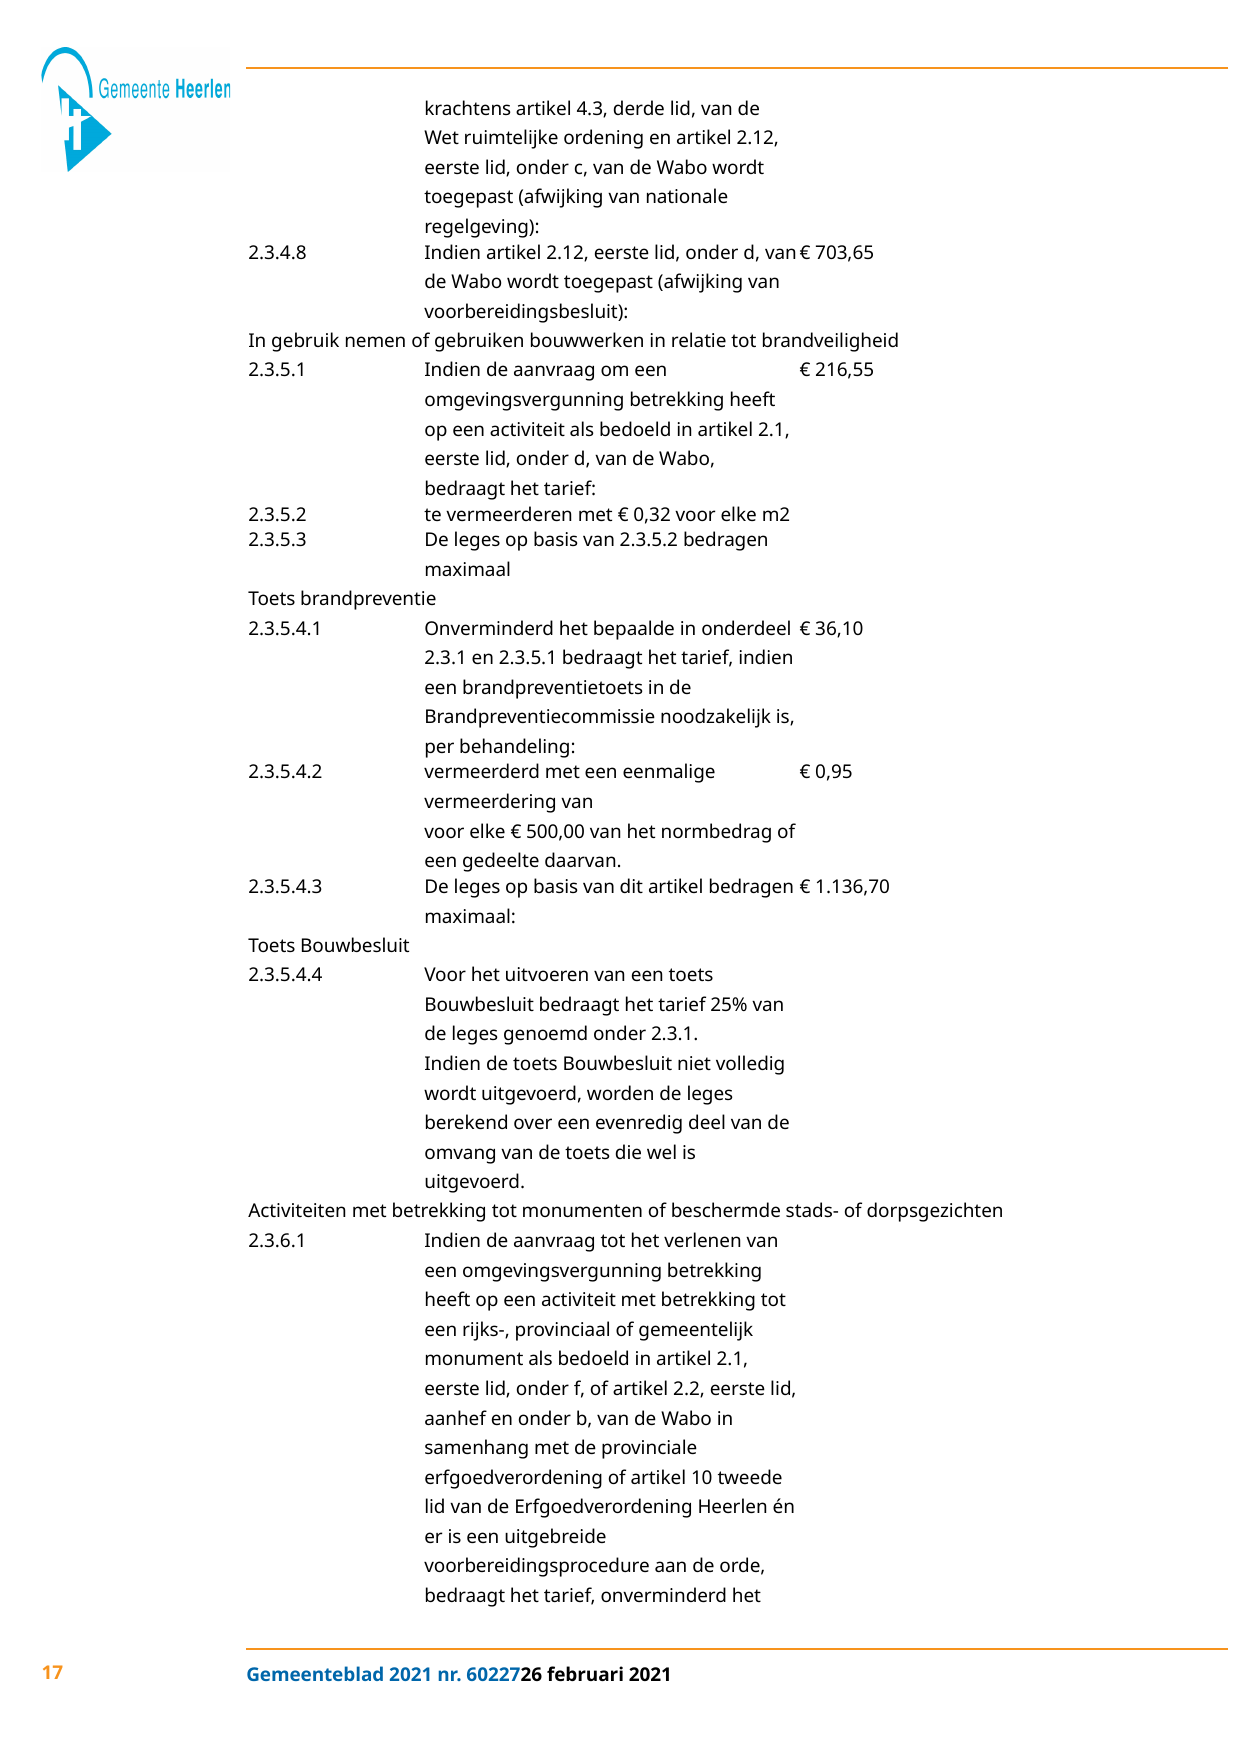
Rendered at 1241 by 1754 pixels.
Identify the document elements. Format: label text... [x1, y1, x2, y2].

table_cell [799, 526, 975, 582]
table_header Voor het uitvoeren van een toets Bouwbesluit bedraagt het tarief 25% van de leges genoemd onder 2.3.1. Indien de toets Bouwbesluit niet volledig wordt uitgevoerd, worden de leges berekend over een evenredig deel van de omvang van de toets die wel is uitgevoerd. [424, 961, 799, 1194]
table_cell [799, 501, 975, 526]
table_cell krachtens artikel 4.3, derde lid, van de Wet ruimtelijke ordening en artikel 2.12, eerste lid, onder c, van de Wabo wordt toegepast (afwijking van nationale regelgeving): [424, 95, 799, 239]
table_cell De leges op basis van dit artikel bedragen maximaal: [424, 873, 799, 928]
table_header 2.3.5.4.1 [248, 615, 424, 759]
table_cell [799, 95, 975, 239]
text Toets brandpreventie [248, 585, 1152, 611]
table_header [975, 615, 1152, 759]
table_header [975, 1227, 1152, 1608]
table_cell [975, 95, 1152, 239]
picture [41, 47, 59, 70]
table_cell Indien artikel 2.12, eerste lid, onder d, van de Wabo wordt toegepast (afwijking van voorbereidingsbesluit): [424, 239, 799, 324]
table_cell € 703,65 [799, 239, 975, 324]
table_cell te vermeerderen met € 0,32 voor elke m2 [424, 501, 799, 526]
table_header 2.3.5.1 [248, 357, 424, 501]
table_header 2.3.5.4.4 [248, 961, 424, 1194]
table_cell [975, 501, 1152, 526]
table_cell 2.3.5.4.2 [248, 759, 424, 873]
table_cell € 0,95 [799, 759, 975, 873]
table_cell [975, 873, 1152, 928]
table_cell 2.3.5.3 [248, 526, 424, 582]
table_cell De leges op basis van 2.3.5.2 bedragen maximaal [424, 526, 799, 582]
table_cell € 1.136,70 [799, 873, 975, 928]
text Toets Bouwbesluit [248, 932, 1152, 957]
table_cell [975, 526, 1152, 582]
table_header [975, 961, 1152, 1194]
table_cell vermeerderd met een eenmalige vermeerdering van voor elke € 500,00 van het normbedrag of een gedeelte daarvan. [424, 759, 799, 873]
table_header € 216,55 [799, 357, 975, 501]
table_cell 2.3.4.8 [248, 239, 424, 324]
table_cell [975, 239, 1152, 324]
table_header € 36,10 [799, 615, 975, 759]
table_header Indien de aanvraag om een omgevingsvergunning betrekking heeft op een activiteit als bedoeld in artikel 2.1, eerste lid, onder d, van de Wabo, bedraagt het tarief: [424, 357, 799, 501]
table_header 2.3.6.1 [248, 1227, 424, 1608]
picture [41, 47, 231, 172]
table_cell [248, 95, 424, 239]
table_cell [975, 759, 1152, 873]
table_cell 2.3.5.4.3 [248, 873, 424, 928]
table_cell 2.3.5.2 [248, 501, 424, 526]
text Activiteiten met betrekking tot monumenten of beschermde stads- of dorpsgezichten [248, 1197, 1152, 1223]
table_header [799, 961, 975, 1194]
table_header [799, 1227, 975, 1608]
table_header Onverminderd het bepaalde in onderdeel 2.3.1 en 2.3.5.1 bedraagt het tarief, indien een brandpreventietoets in de Brandpreventiecommissie noodzakelijk is, per behandeling: [424, 615, 799, 759]
table_header Indien de aanvraag tot het verlenen van een omgevingsvergunning betrekking heeft op een activiteit met betrekking tot een rijks-, provinciaal of gemeentelijk monument als bedoeld in artikel 2.1, eerste lid, onder f, of artikel 2.2, eerste lid, aanhef en onder b, van de Wabo in samenhang met de provinciale erfgoedverordening of artikel 10 tweede lid van de Erfgoedverordening Heerlen én er is een uitgebreide voorbereidingsprocedure aan de orde, bedraagt het tarief, onverminderd het [424, 1227, 799, 1608]
table_header [975, 357, 1152, 501]
text In gebruik nemen of gebruiken bouwwerken in relatie tot brandveiligheid [248, 327, 1152, 353]
